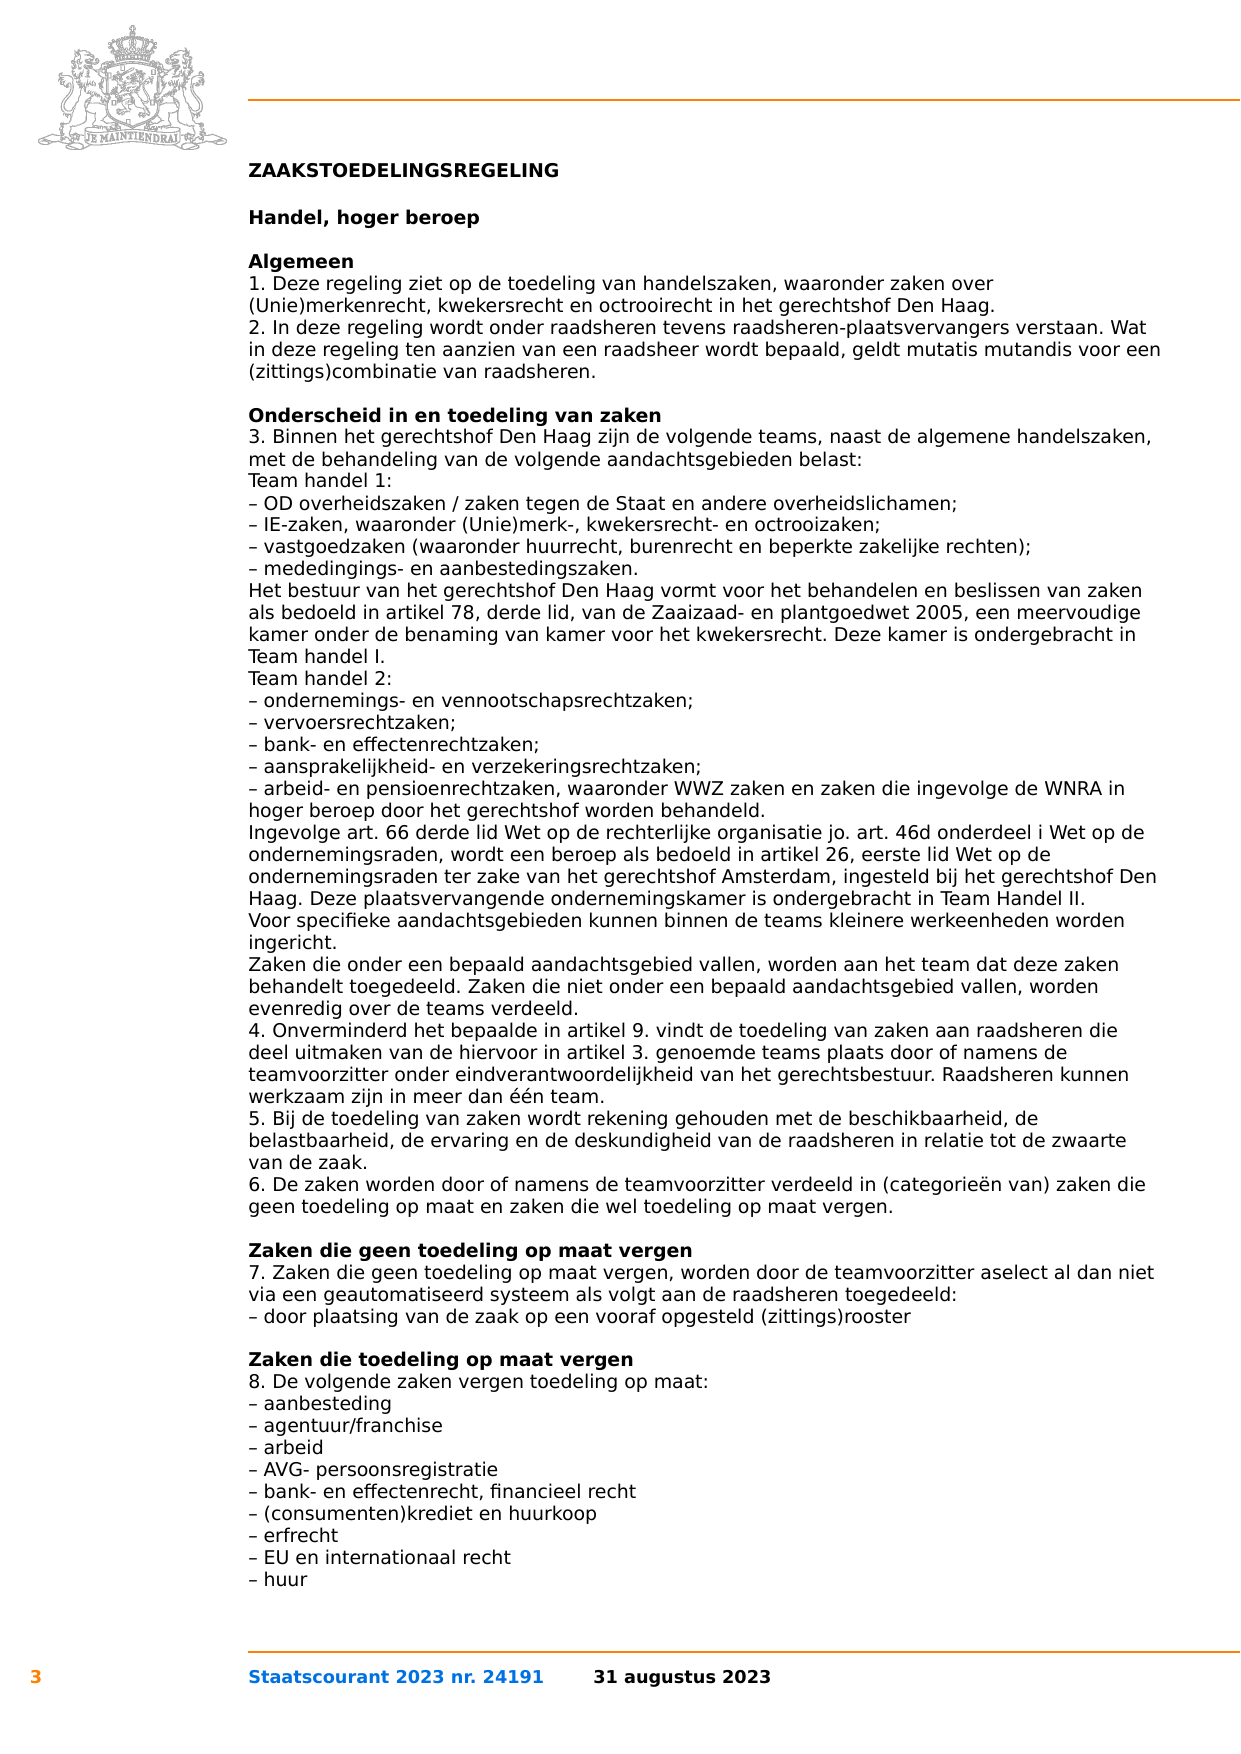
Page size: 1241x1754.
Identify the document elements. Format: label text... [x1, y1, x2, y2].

text Voor specifieke aandachtsgebieden kunnen binnen de teams kleinere werkeenheden worden ingericht. [248, 910, 1163, 954]
text 3. Binnen het gerechtshof Den Haag zijn de volgende teams, naast de algemene handelszaken, met de behandeling van de volgende aandachtsgebieden belast: [248, 426, 1163, 470]
subtitle Algemeen [248, 251, 1163, 273]
text – door plaatsing van de zaak op een vooraf opgesteld (zittings)rooster [248, 1306, 1163, 1327]
text 2. In deze regeling wordt onder raadsheren tevens raadsheren-plaatsvervangers verstaan. Wat in deze regeling ten aanzien van een raadsheer wordt bepaald, geldt mutatis mutandis voor een (zittings)combinatie van raadsheren. [248, 317, 1163, 383]
text – EU en internationaal recht [248, 1547, 1163, 1569]
subtitle Zaken die toedeling op maat vergen [248, 1349, 1163, 1371]
text – (consumenten)krediet en huurkoop [248, 1503, 1163, 1525]
text Handel, hoger beroep [248, 207, 1163, 229]
text Ingevolge art. 66 derde lid Wet op de rechterlijke organisatie jo. art. 46d onderdeel i Wet op de ondernemingsraden, wordt een beroep als bedoeld in artikel 26, eerste lid Wet op de ondernemingsraden ter zake van het gerechtshof Amsterdam, ingesteld bij het gerechtshof Den Haag. Deze plaatsvervangende ondernemingskamer is ondergebracht in Team Handel II. [248, 822, 1163, 910]
text – aansprakelijkheid- en verzekeringsrechtzaken; [248, 756, 1163, 778]
text – huur [248, 1569, 1163, 1591]
text – vastgoedzaken (waaronder huurrecht, burenrecht en beperkte zakelijke rechten); [248, 536, 1163, 558]
text – mededingings- en aanbestedingszaken. [248, 558, 1163, 580]
text Team handel 1: [248, 470, 1163, 492]
text – bank- en effectenrechtzaken; [248, 734, 1163, 756]
text – IE-zaken, waaronder (Unie)merk-, kwekersrecht- en octrooizaken; [248, 514, 1163, 536]
text 1. Deze regeling ziet op de toedeling van handelszaken, waaronder zaken over (Unie)merkenrecht, kwekersrecht en octrooirecht in het gerechtshof Den Haag. [248, 273, 1163, 317]
text – AVG- persoonsregistratie [248, 1459, 1163, 1481]
text 5. Bij de toedeling van zaken wordt rekening gehouden met de beschikbaarheid, de belastbaarheid, de ervaring en de deskundigheid van de raadsheren in relatie tot de zwaarte van de zaak. [248, 1108, 1163, 1174]
picture [38, 25, 227, 150]
text – ondernemings- en vennootschapsrechtzaken; [248, 690, 1163, 712]
text – erfrecht [248, 1525, 1163, 1547]
text – aanbesteding [248, 1393, 1163, 1415]
text – bank- en effectenrecht, financieel recht [248, 1481, 1163, 1503]
text Het bestuur van het gerechtshof Den Haag vormt voor het behandelen en beslissen van zaken als bedoeld in artikel 78, derde lid, van de Zaaizaad- en plantgoedwet 2005, een meervoudige kamer onder de benaming van kamer voor het kwekersrecht. Deze kamer is ondergebracht in Team handel I. [248, 580, 1163, 668]
text – arbeid- en pensioenrechtzaken, waaronder WWZ zaken en zaken die ingevolge de WNRA in hoger beroep door het gerechtshof worden behandeld. [248, 778, 1163, 822]
text – arbeid [248, 1437, 1163, 1459]
text 8. De volgende zaken vergen toedeling op maat: [248, 1371, 1163, 1393]
text 6. De zaken worden door of namens de teamvoorzitter verdeeld in (categorieën van) zaken die geen toedeling op maat en zaken die wel toedeling op maat vergen. [248, 1174, 1163, 1218]
text – agentuur/franchise [248, 1415, 1163, 1437]
text 7. Zaken die geen toedeling op maat vergen, worden door de teamvoorzitter aselect al dan niet via een geautomatiseerd systeem als volgt aan de raadsheren toegedeeld: [248, 1262, 1163, 1306]
text Zaken die onder een bepaald aandachtsgebied vallen, worden aan het team dat deze zaken behandelt toegedeeld. Zaken die niet onder een bepaald aandachtsgebied vallen, worden evenredig over de teams verdeeld. [248, 954, 1163, 1020]
text – OD overheidszaken / zaken tegen de Staat en andere overheidslichamen; [248, 492, 1163, 514]
text 4. Onverminderd het bepaalde in artikel 9. vindt de toedeling van zaken aan raadsheren die deel uitmaken van de hiervoor in artikel 3. genoemde teams plaats door of namens de teamvoorzitter onder eindverantwoordelijkheid van het gerechtsbestuur. Raadsheren kunnen werkzaam zijn in meer dan één team. [248, 1020, 1163, 1108]
text – vervoersrechtzaken; [248, 712, 1163, 734]
subtitle Onderscheid in en toedeling van zaken [248, 404, 1163, 426]
subtitle ZAAKSTOEDELINGSREGELING [248, 160, 1163, 182]
subtitle Zaken die geen toedeling op maat vergen [248, 1239, 1163, 1262]
text Team handel 2: [248, 668, 1163, 690]
